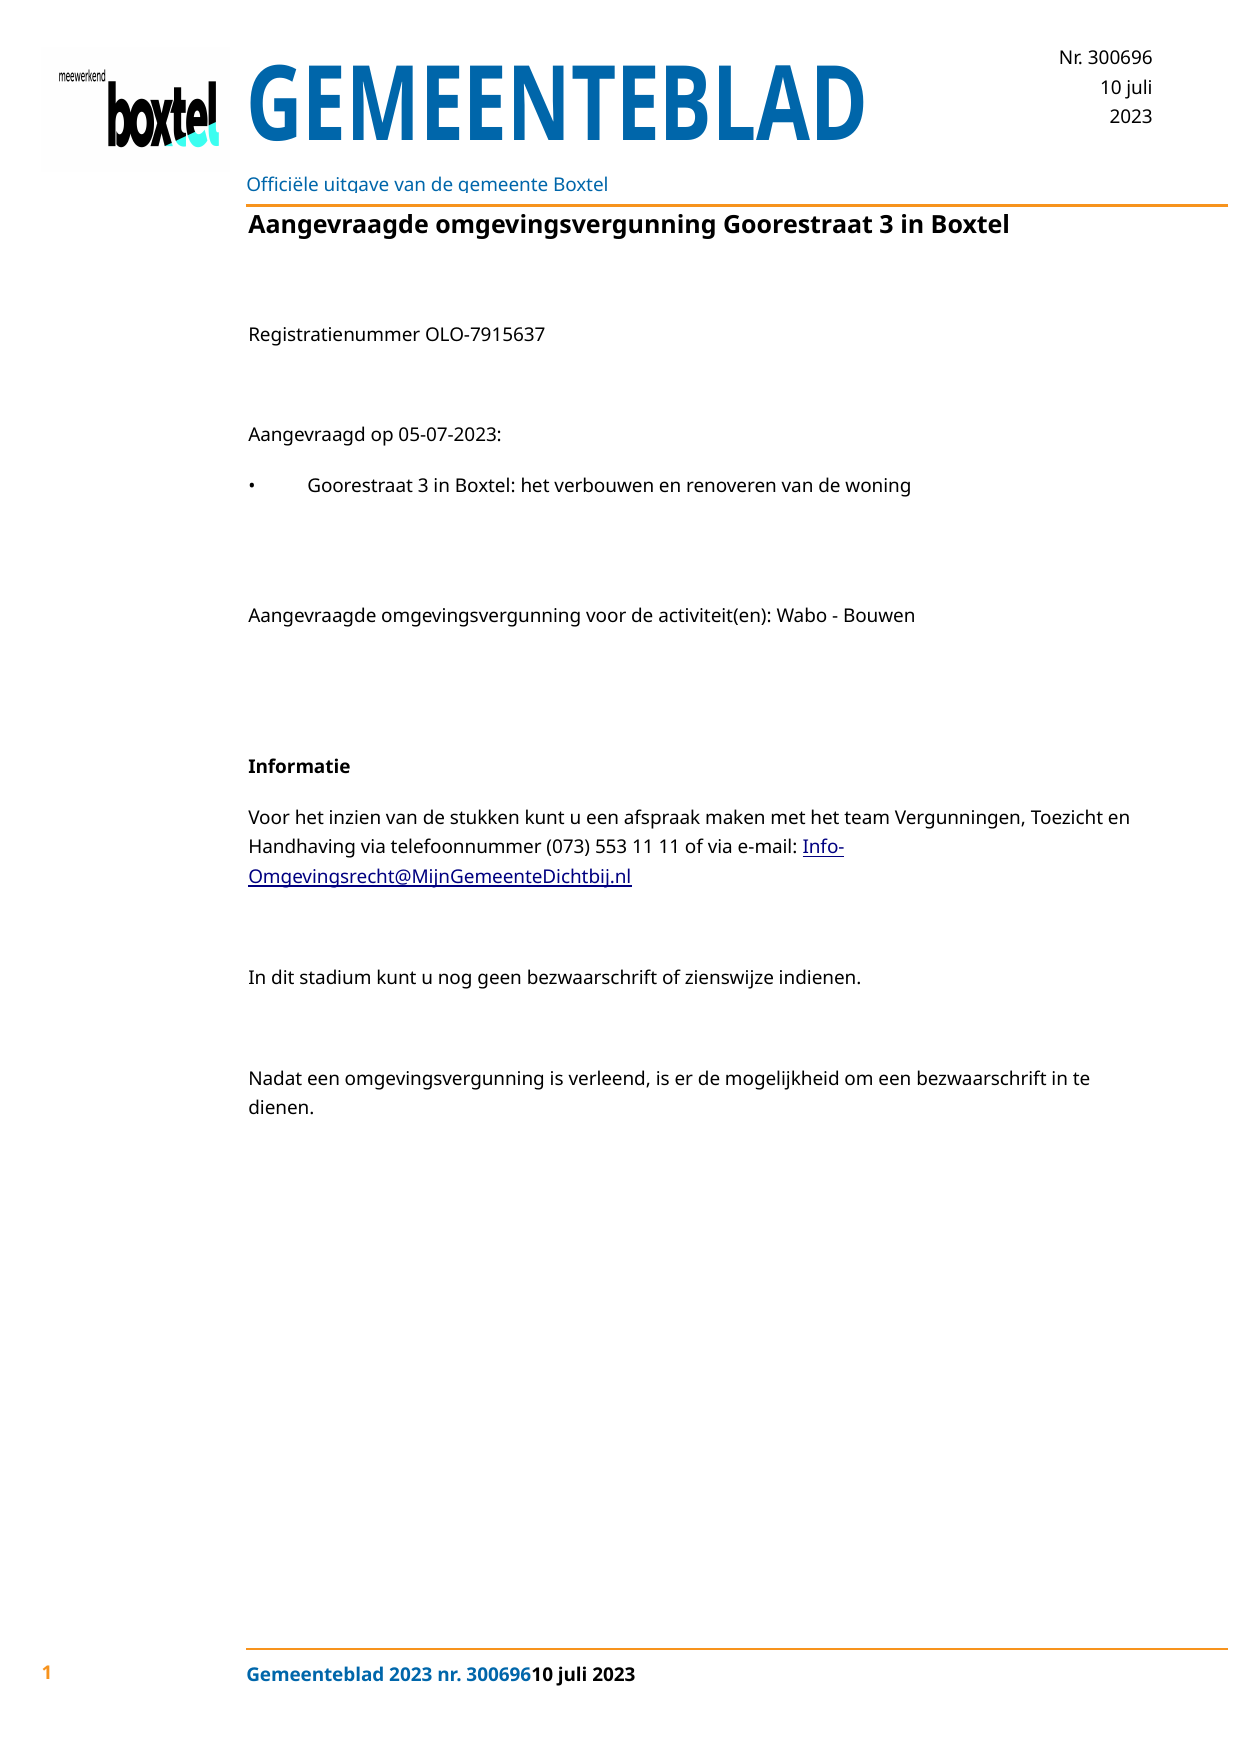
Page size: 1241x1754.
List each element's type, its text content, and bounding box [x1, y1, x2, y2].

list Goorestraat 3 in Boxtel: het verbouwen en renoveren van de woning [248, 472, 1152, 498]
text Registratienummer OLO-7915637 [248, 321, 1152, 346]
text Aangevraagde omgevingsvergunning voor de activiteit(en): Wabo - Bouwen [248, 602, 1152, 628]
text Nadat een omgevingsvergunning is verleend, is er de mogelijkheid om een bezwaarschrift in te dienen. [248, 1065, 1152, 1120]
text In dit stadium kunt u nog geen bezwaarschrift of zienswijze indienen. [248, 964, 1152, 990]
picture [41, 47, 231, 172]
text Aangevraagde omgevingsvergunning Goorestraat 3 in Boxtel [248, 207, 1152, 241]
text Voor het inzien van de stukken kunt u een afspraak maken met het team Vergunningen, Toezicht en Handhaving via telefoonnummer (073) 553 11 11 of via e-mail: Info-Omgevingsrecht@MijnGemeenteDichtbij.nl [248, 804, 1152, 889]
text Aangevraagd op 05-07-2023: [248, 422, 1152, 447]
text Informatie [248, 754, 1152, 779]
